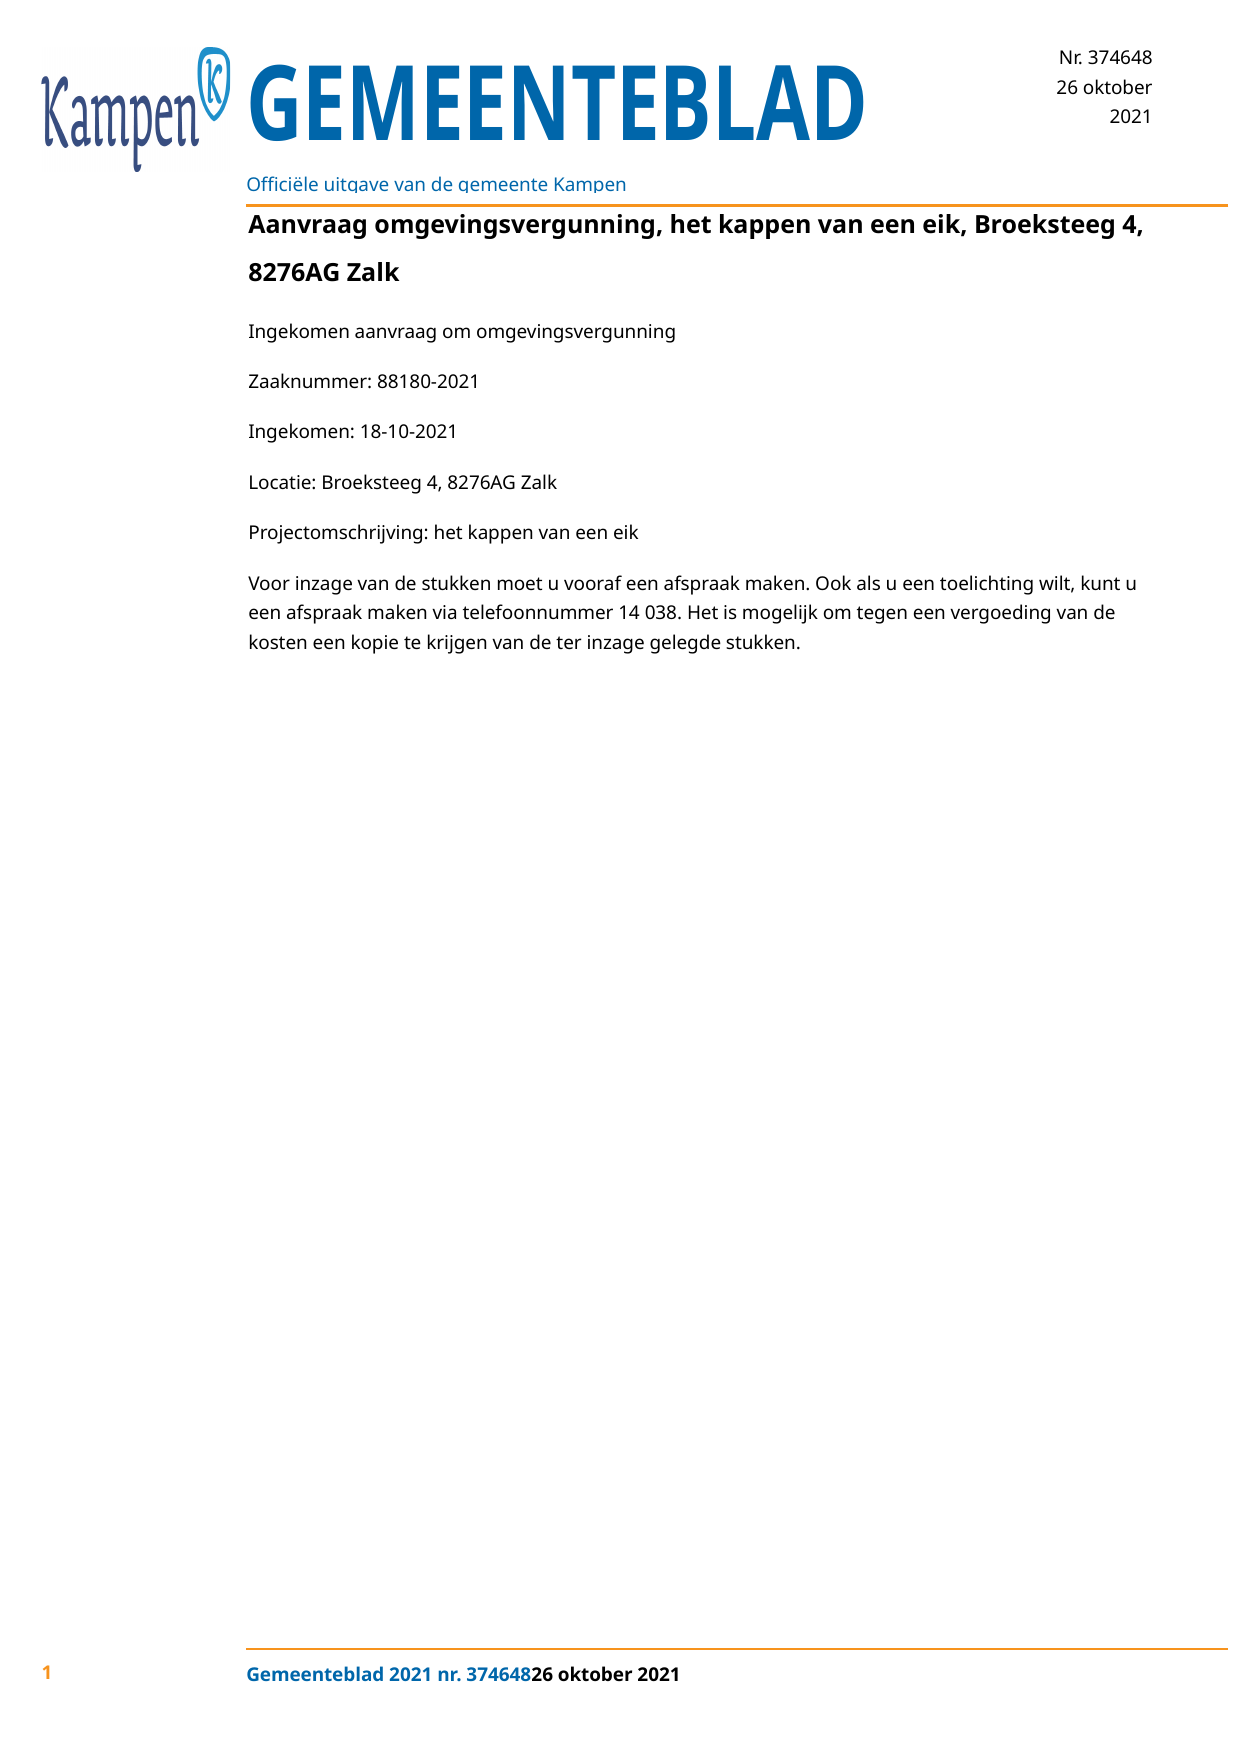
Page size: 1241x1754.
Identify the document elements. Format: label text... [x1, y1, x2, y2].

text Ingekomen: 18-10-2021 [248, 419, 1152, 444]
text Projectomschrijving: het kappen van een eik [248, 519, 1152, 545]
text Ingekomen aanvraag om omgevingsvergunning [248, 318, 1152, 344]
picture [41, 47, 231, 172]
text Zaaknummer: 88180-2021 [248, 368, 1152, 394]
text Locatie: Broeksteeg 4, 8276AG Zalk [248, 469, 1152, 495]
text Aanvraag omgevingsvergunning, het kappen van een eik, Broeksteeg 4, 8276AG Zalk [248, 207, 1152, 288]
text Voor inzage van de stukken moet u vooraf een afspraak maken. Ook als u een toelichting wilt, kunt u een afspraak maken via telefoonnummer 14 038. Het is mogelijk om tegen een vergoeding van de kosten een kopie te krijgen van de ter inzage gelegde stukken. [248, 570, 1152, 655]
